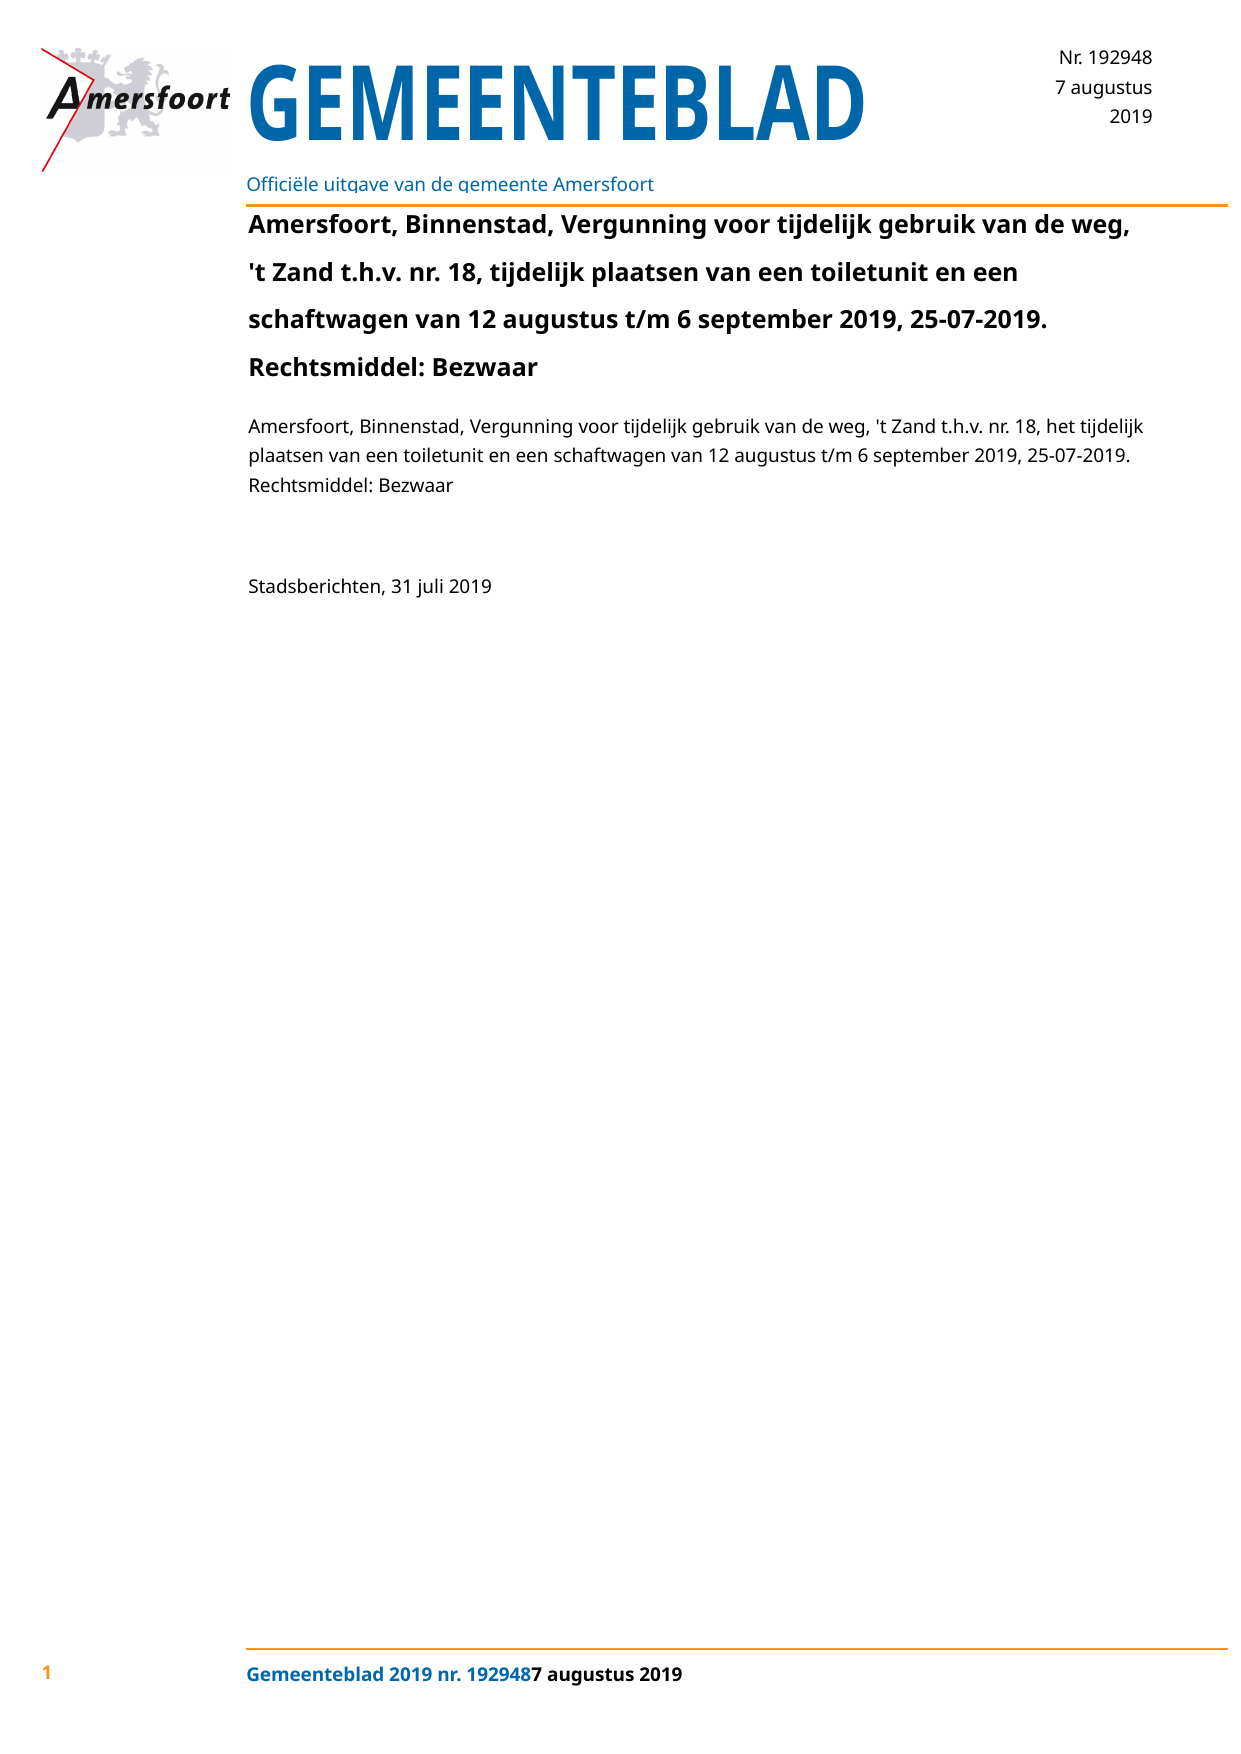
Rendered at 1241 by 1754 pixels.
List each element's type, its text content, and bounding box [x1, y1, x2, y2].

text Amersfoort, Binnenstad, Vergunning voor tijdelijk gebruik van de weg, 't Zand t.h.v. nr. 18, tijdelijk plaatsen van een toiletunit en een schaftwagen van 12 augustus t/m 6 september 2019, 25-07-2019. Rechtsmiddel: Bezwaar [248, 207, 1152, 384]
text Amersfoort, Binnenstad, Vergunning voor tijdelijk gebruik van de weg, 't Zand t.h.v. nr. 18, het tijdelijk plaatsen van een toiletunit en een schaftwagen van 12 augustus t/m 6 september 2019, 25-07-2019. Rechtsmiddel: Bezwaar [248, 413, 1152, 498]
text Stadsberichten, 31 juli 2019 [248, 573, 1152, 599]
picture [41, 47, 231, 172]
